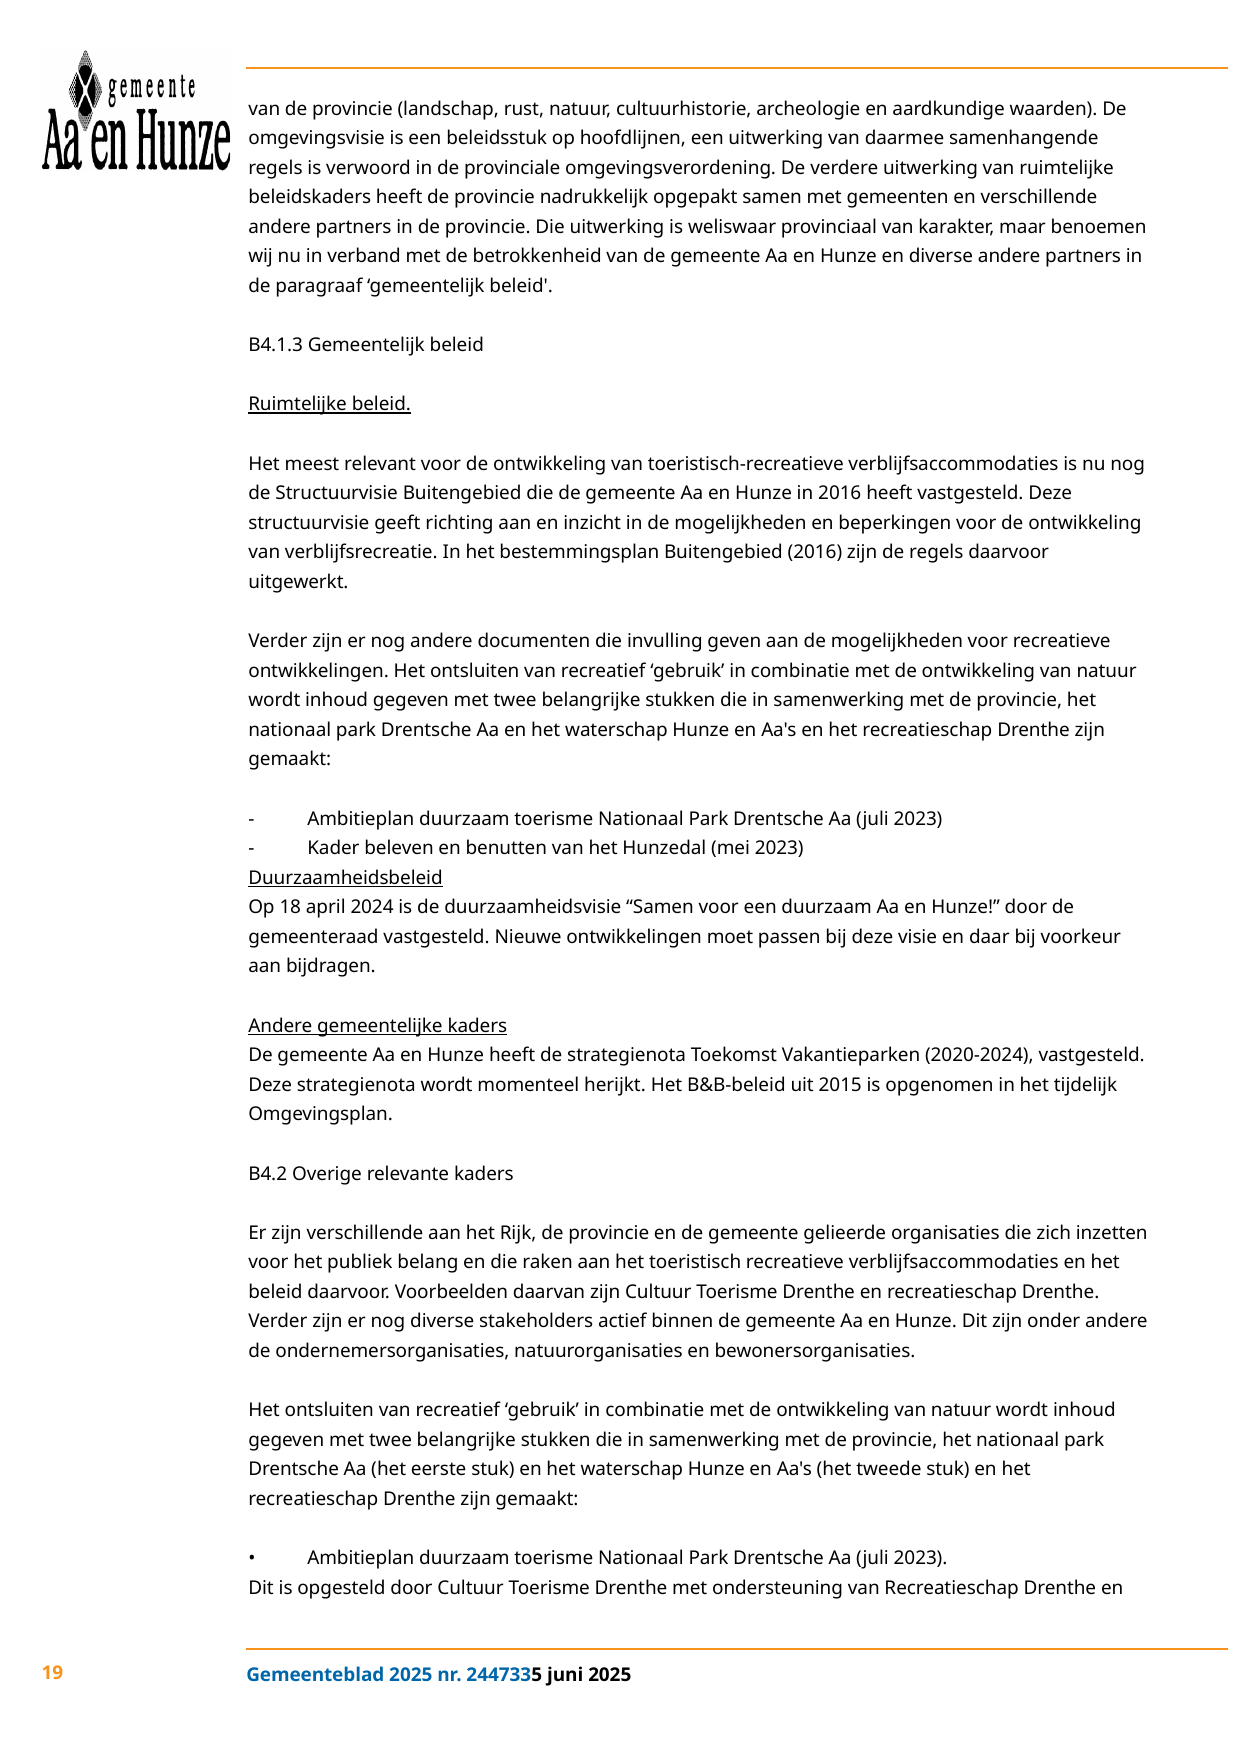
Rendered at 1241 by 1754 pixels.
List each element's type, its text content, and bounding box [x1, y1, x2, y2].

text Het meest relevant voor de ontwikkeling van toeristisch-recreatieve verblijfsaccommodaties is nu nog de Structuurvisie Buitengebied die de gemeente Aa en Hunze in 2016 heeft vastgesteld. Deze structuurvisie geeft richting aan en inzicht in de mogelijkheden en beperkingen voor de ontwikkeling van verblijfsrecreatie. In het bestemmingsplan Buitengebied (2016) zijn de regels daarvoor uitgewerkt. [248, 450, 1152, 594]
text De gemeente Aa en Hunze heeft de strategienota Toekomst Vakantieparken (2020-2024), vastgesteld. Deze strategienota wordt momenteel herijkt. Het B&B-beleid uit 2015 is opgenomen in het tijdelijk Omgevingsplan. [248, 1041, 1152, 1126]
text Dit is opgesteld door Cultuur Toerisme Drenthe met ondersteuning van Recreatieschap Drenthe en [248, 1574, 1152, 1600]
text Ruimtelijke beleid. [248, 391, 1152, 416]
text Andere gemeentelijke kaders [248, 1012, 1152, 1038]
list Ambitieplan duurzaam toerisme Nationaal Park Drentsche Aa (juli 2023) [248, 805, 1152, 831]
picture [41, 47, 231, 172]
text Er zijn verschillende aan het Rijk, de provincie en de gemeente gelieerde organisaties die zich inzetten voor het publiek belang en die raken aan het toeristisch recreatieve verblijfsaccommodaties en het beleid daarvoor. Voorbeelden daarvan zijn Cultuur Toerisme Drenthe en recreatieschap Drenthe. Verder zijn er nog diverse stakeholders actief binnen de gemeente Aa en Hunze. Dit zijn onder andere de ondernemersorganisaties, natuurorganisaties en bewonersorganisaties. [248, 1219, 1152, 1363]
text Duurzaamheidsbeleid [248, 864, 1152, 890]
list Kader beleven en benutten van het Hunzedal (mei 2023) [248, 834, 1152, 860]
text Het ontsluiten van recreatief ‘gebruik’ in combinatie met de ontwikkeling van natuur wordt inhoud gegeven met twee belangrijke stukken die in samenwerking met de provincie, het nationaal park Drentsche Aa (het eerste stuk) en het waterschap Hunze en Aa's (het tweede stuk) en het recreatieschap Drenthe zijn gemaakt: [248, 1396, 1152, 1511]
text B4.1.3 Gemeentelijk beleid [248, 331, 1152, 357]
text van de provincie (landschap, rust, natuur, cultuurhistorie, archeologie en aardkundige waarden). De omgevingsvisie is een beleidsstuk op hoofdlijnen, een uitwerking van daarmee samenhangende regels is verwoord in de provinciale omgevingsverordening. De verdere uitwerking van ruimtelijke beleidskaders heeft de provincie nadrukkelijk opgepakt samen met gemeenten en verschillende andere partners in de provincie. Die uitwerking is weliswaar provinciaal van karakter, maar benoemen wij nu in verband met de betrokkenheid van de gemeente Aa en Hunze en diverse andere partners in de paragraaf ‘gemeentelijk beleid'. [248, 95, 1152, 298]
text B4.2 Overige relevante kaders [248, 1160, 1152, 1186]
text Op 18 april 2024 is de duurzaamheidsvisie “Samen voor een duurzaam Aa en Hunze!” door de gemeenteraad vastgesteld. Nieuwe ontwikkelingen moet passen bij deze visie en daar bij voorkeur aan bijdragen. [248, 893, 1152, 978]
list Ambitieplan duurzaam toerisme Nationaal Park Drentsche Aa (juli 2023). [248, 1544, 1152, 1570]
text Verder zijn er nog andere documenten die invulling geven aan de mogelijkheden voor recreatieve ontwikkelingen. Het ontsluiten van recreatief ‘gebruik’ in combinatie met de ontwikkeling van natuur wordt inhoud gegeven met twee belangrijke stukken die in samenwerking met de provincie, het nationaal park Drentsche Aa en het waterschap Hunze en Aa's en het recreatieschap Drenthe zijn gemaakt: [248, 627, 1152, 771]
